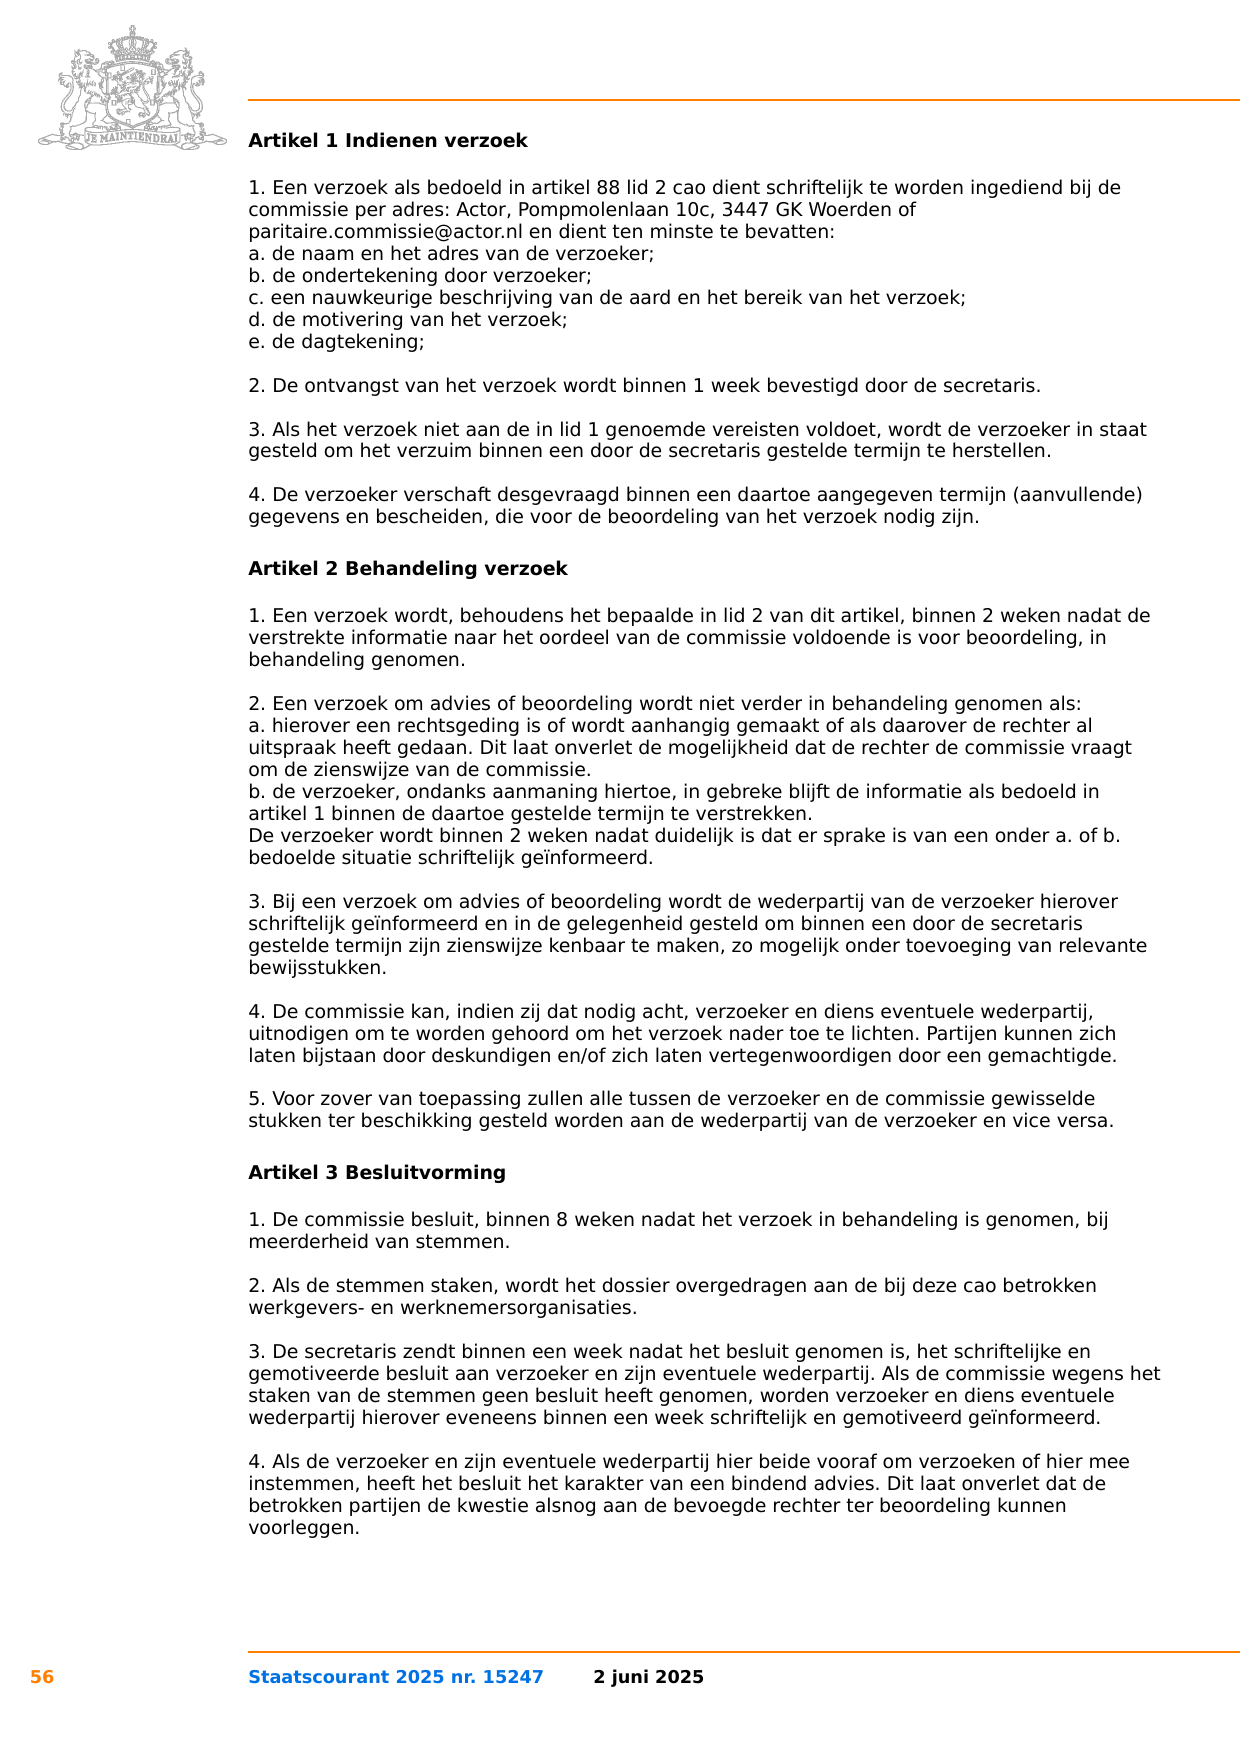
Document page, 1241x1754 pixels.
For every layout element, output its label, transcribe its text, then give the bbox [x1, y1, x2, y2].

text a. de naam en het adres van de verzoeker; [248, 243, 1163, 265]
text 2. Als de stemmen staken, wordt het dossier overgedragen aan de bij deze cao betrokken werkgevers- en werknemersorganisaties. [248, 1275, 1163, 1319]
picture [38, 25, 227, 150]
text c. een nauwkeurige beschrijving van de aard en het bereik van het verzoek; [248, 287, 1163, 309]
text 1. Een verzoek als bedoeld in artikel 88 lid 2 cao dient schriftelijk te worden ingediend bij de commissie per adres: Actor, Pompmolenlaan 10c, 3447 GK Woerden of paritaire.commissie@actor.nl en dient ten minste te bevatten: [248, 177, 1163, 243]
text De verzoeker wordt binnen 2 weken nadat duidelijk is dat er sprake is van een onder a. of b. bedoelde situatie schriftelijk geïnformeerd. [248, 825, 1163, 869]
text b. de verzoeker, ondanks aanmaning hiertoe, in gebreke blijft de informatie als bedoeld in artikel 1 binnen de daartoe gestelde termijn te verstrekken. [248, 781, 1163, 825]
subtitle Artikel 2 Behandeling verzoek [248, 558, 1163, 580]
text 4. De verzoeker verschaft desgevraagd binnen een daartoe aangegeven termijn (aanvullende) gegevens en bescheiden, die voor de beoordeling van het verzoek nodig zijn. [248, 484, 1163, 528]
text 4. De commissie kan, indien zij dat nodig acht, verzoeker en diens eventuele wederpartij, uitnodigen om te worden gehoord om het verzoek nader toe te lichten. Partijen kunnen zich laten bijstaan door deskundigen en/of zich laten vertegenwoordigen door een gemachtigde. [248, 1001, 1163, 1066]
text 2. Een verzoek om advies of beoordeling wordt niet verder in behandeling genomen als: [248, 693, 1163, 715]
text 1. De commissie besluit, binnen 8 weken nadat het verzoek in behandeling is genomen, bij meerderheid van stemmen. [248, 1209, 1163, 1253]
text d. de motivering van het verzoek; [248, 309, 1163, 331]
text 3. Als het verzoek niet aan de in lid 1 genoemde vereisten voldoet, wordt de verzoeker in staat gesteld om het verzuim binnen een door de secretaris gestelde termijn te herstellen. [248, 418, 1163, 462]
text a. hierover een rechtsgeding is of wordt aanhangig gemaakt of als daarover de rechter al uitspraak heeft gedaan. Dit laat onverlet de mogelijkheid dat de rechter de commissie vraagt om de zienswijze van de commissie. [248, 715, 1163, 781]
text 4. Als de verzoeker en zijn eventuele wederpartij hier beide vooraf om verzoeken of hier mee instemmen, heeft het besluit het karakter van een bindend advies. Dit laat onverlet dat de betrokken partijen de kwestie alsnog aan de bevoegde rechter ter beoordeling kunnen voorleggen. [248, 1451, 1163, 1539]
text 3. Bij een verzoek om advies of beoordeling wordt de wederpartij van de verzoeker hierover schriftelijk geïnformeerd en in de gelegenheid gesteld om binnen een door de secretaris gestelde termijn zijn zienswijze kenbaar te maken, zo mogelijk onder toevoeging van relevante bewijsstukken. [248, 891, 1163, 979]
text b. de ondertekening door verzoeker; [248, 265, 1163, 287]
text 2. De ontvangst van het verzoek wordt binnen 1 week bevestigd door de secretaris. [248, 374, 1163, 397]
text e. de dagtekening; [248, 331, 1163, 353]
text 3. De secretaris zendt binnen een week nadat het besluit genomen is, het schriftelijke en gemotiveerde besluit aan verzoeker en zijn eventuele wederpartij. Als de commissie wegens het staken van de stemmen geen besluit heeft genomen, worden verzoeker en diens eventuele wederpartij hierover eveneens binnen een week schriftelijk en gemotiveerd geïnformeerd. [248, 1341, 1163, 1429]
subtitle Artikel 3 Besluitvorming [248, 1162, 1163, 1184]
text 5. Voor zover van toepassing zullen alle tussen de verzoeker en de commissie gewisselde stukken ter beschikking gesteld worden aan de wederpartij van de verzoeker en vice versa. [248, 1088, 1163, 1132]
text 1. Een verzoek wordt, behoudens het bepaalde in lid 2 van dit artikel, binnen 2 weken nadat de verstrekte informatie naar het oordeel van de commissie voldoende is voor beoordeling, in behandeling genomen. [248, 605, 1163, 671]
subtitle Artikel 1 Indienen verzoek [248, 130, 1163, 152]
